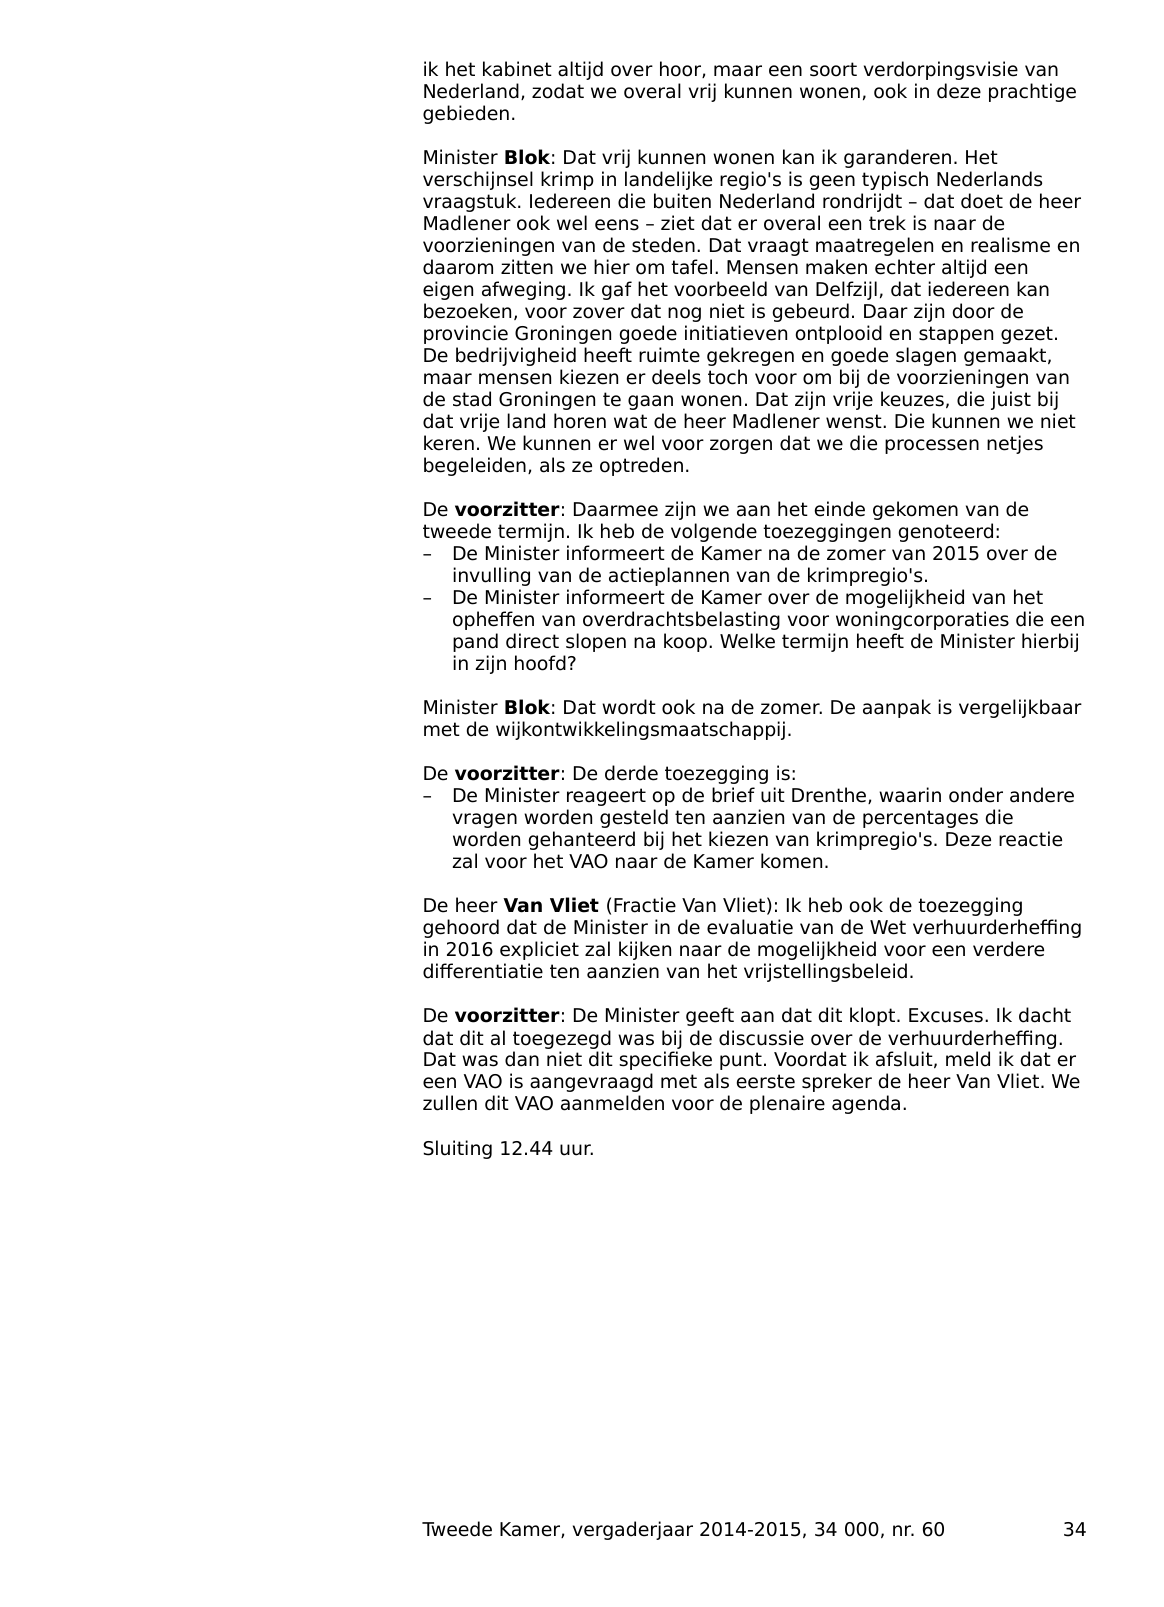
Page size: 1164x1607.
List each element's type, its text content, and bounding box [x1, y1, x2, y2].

text De voorzitter: De derde toezegging is: [422, 763, 1087, 785]
text De voorzitter: Daarmee zijn we aan het einde gekomen van de tweede termijn. Ik heb de volgende toezeggingen genoteerd: [422, 499, 1087, 543]
text – De Minister reageert op de brief uit Drenthe, waarin onder andere vragen worden gesteld ten aanzien van de percentages die worden gehanteerd bij het kiezen van krimpregio's. Deze reactie zal voor het VAO naar de Kamer komen. [422, 785, 1087, 873]
text De voorzitter: De Minister geeft aan dat dit klopt. Excuses. Ik dacht dat dit al toegezegd was bij de discussie over de verhuurderheffing. Dat was dan niet dit specifieke punt. Voordat ik afsluit, meld ik dat er een VAO is aangevraagd met als eerste spreker de heer Van Vliet. We zullen dit VAO aanmelden voor de plenaire agenda. [422, 1005, 1087, 1115]
text Minister Blok: Dat wordt ook na de zomer. De aanpak is vergelijkbaar met de wijkontwikkelingsmaatschappij. [422, 697, 1087, 741]
text – De Minister informeert de Kamer over de mogelijkheid van het opheffen van overdrachtsbelasting voor woningcorporaties die een pand direct slopen na koop. Welke termijn heeft de Minister hierbij in zijn hoofd? [422, 587, 1087, 675]
text Sluiting 12.44 uur. [422, 1137, 1087, 1159]
text – De Minister informeert de Kamer na de zomer van 2015 over de invulling van de actieplannen van de krimpregio's. [422, 543, 1087, 587]
text De heer Van Vliet (Fractie Van Vliet): Ik heb ook de toezegging gehoord dat de Minister in de evaluatie van de Wet verhuurderheffing in 2016 expliciet zal kijken naar de mogelijkheid voor een verdere differentiatie ten aanzien van het vrijstellingsbeleid. [422, 895, 1087, 983]
text Minister Blok: Dat vrij kunnen wonen kan ik garanderen. Het verschijnsel krimp in landelijke regio's is geen typisch Nederlands vraagstuk. Iedereen die buiten Nederland rondrijdt – dat doet de heer Madlener ook wel eens – ziet dat er overal een trek is naar de voorzieningen van de steden. Dat vraagt maatregelen en realisme en daarom zitten we hier om tafel. Mensen maken echter altijd een eigen afweging. Ik gaf het voorbeeld van Delfzijl, dat iedereen kan bezoeken, voor zover dat nog niet is gebeurd. Daar zijn door de provincie Groningen goede initiatieven ontplooid en stappen gezet. De bedrijvigheid heeft ruimte gekregen en goede slagen gemaakt, maar mensen kiezen er deels toch voor om bij de voorzieningen van de stad Groningen te gaan wonen. Dat zijn vrije keuzes, die juist bij dat vrije land horen wat de heer Madlener wenst. Die kunnen we niet keren. We kunnen er wel voor zorgen dat we die processen netjes begeleiden, als ze optreden. [422, 147, 1087, 477]
text ik het kabinet altijd over hoor, maar een soort verdorpingsvisie van Nederland, zodat we overal vrij kunnen wonen, ook in deze prachtige gebieden. [422, 59, 1087, 125]
